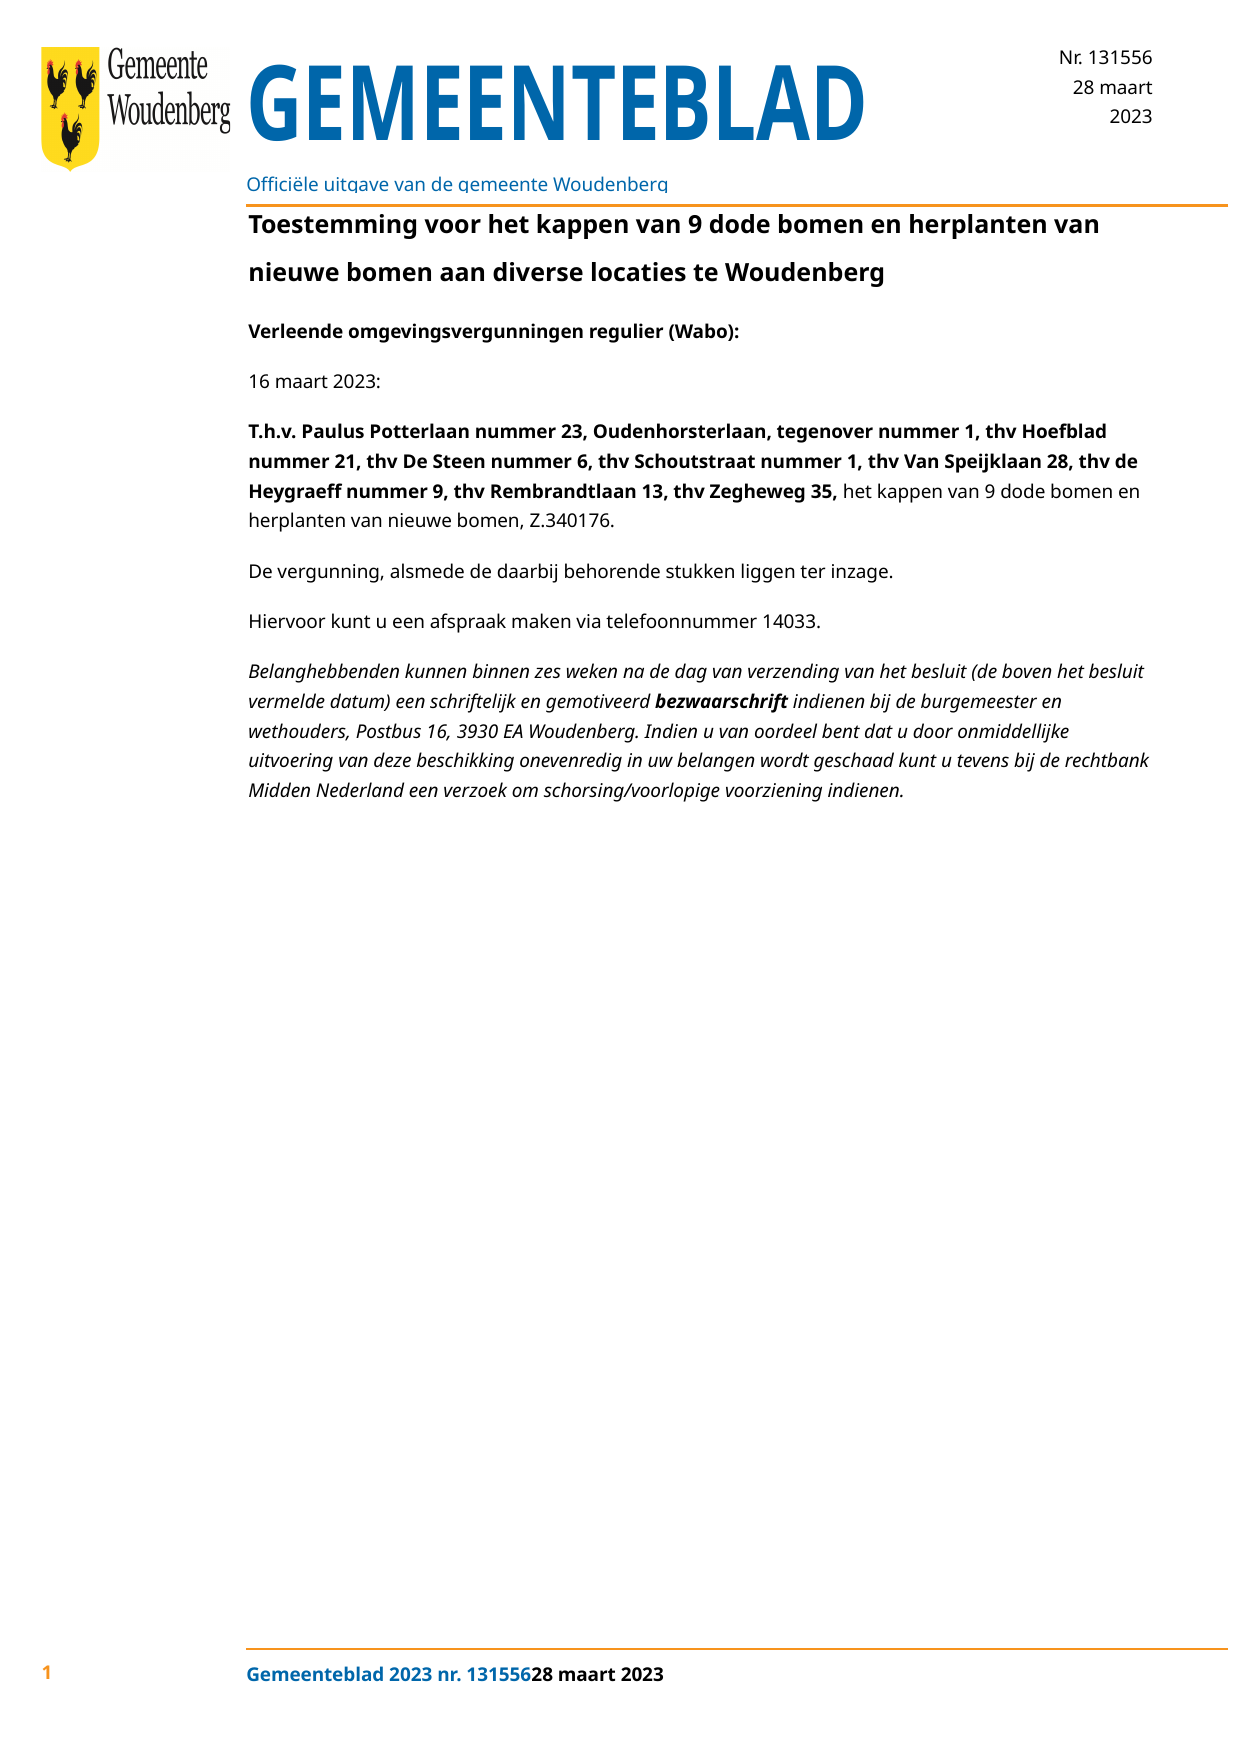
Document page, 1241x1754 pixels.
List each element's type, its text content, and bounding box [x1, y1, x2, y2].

picture [41, 47, 231, 172]
text Belanghebbenden kunnen binnen zes weken na de dag van verzending van het besluit (de boven het besluit vermelde datum) een schriftelijk en gemotiveerd bezwaarschrift indienen bij de burgemeester en wethouders, Postbus 16, 3930 EA Woudenberg. Indien u van oordeel bent dat u door onmiddellijke uitvoering van deze beschikking onevenredig in uw belangen wordt geschaad kunt u tevens bij de rechtbank Midden Nederland een verzoek om schorsing/voorlopige voorziening indienen. [248, 659, 1152, 803]
text Toestemming voor het kappen van 9 dode bomen en herplanten van nieuwe bomen aan diverse locaties te Woudenberg [248, 207, 1152, 288]
text T.h.v. Paulus Potterlaan nummer 23, Oudenhorsterlaan, tegenover nummer 1, thv Hoefblad nummer 21, thv De Steen nummer 6, thv Schoutstraat nummer 1, thv Van Speijklaan 28, thv de Heygraeff nummer 9, thv Rembrandtlaan 13, thv Zegheweg 35, het kappen van 9 dode bomen en herplanten van nieuwe bomen, Z.340176. [248, 419, 1152, 533]
text Verleende omgevingsvergunningen regulier (Wabo): [248, 318, 1152, 344]
text De vergunning, alsmede de daarbij behorende stukken liggen ter inzage. [248, 558, 1152, 584]
text 16 maart 2023: [248, 368, 1152, 394]
text Hiervoor kunt u een afspraak maken via telefoonnummer 14033. [248, 608, 1152, 634]
